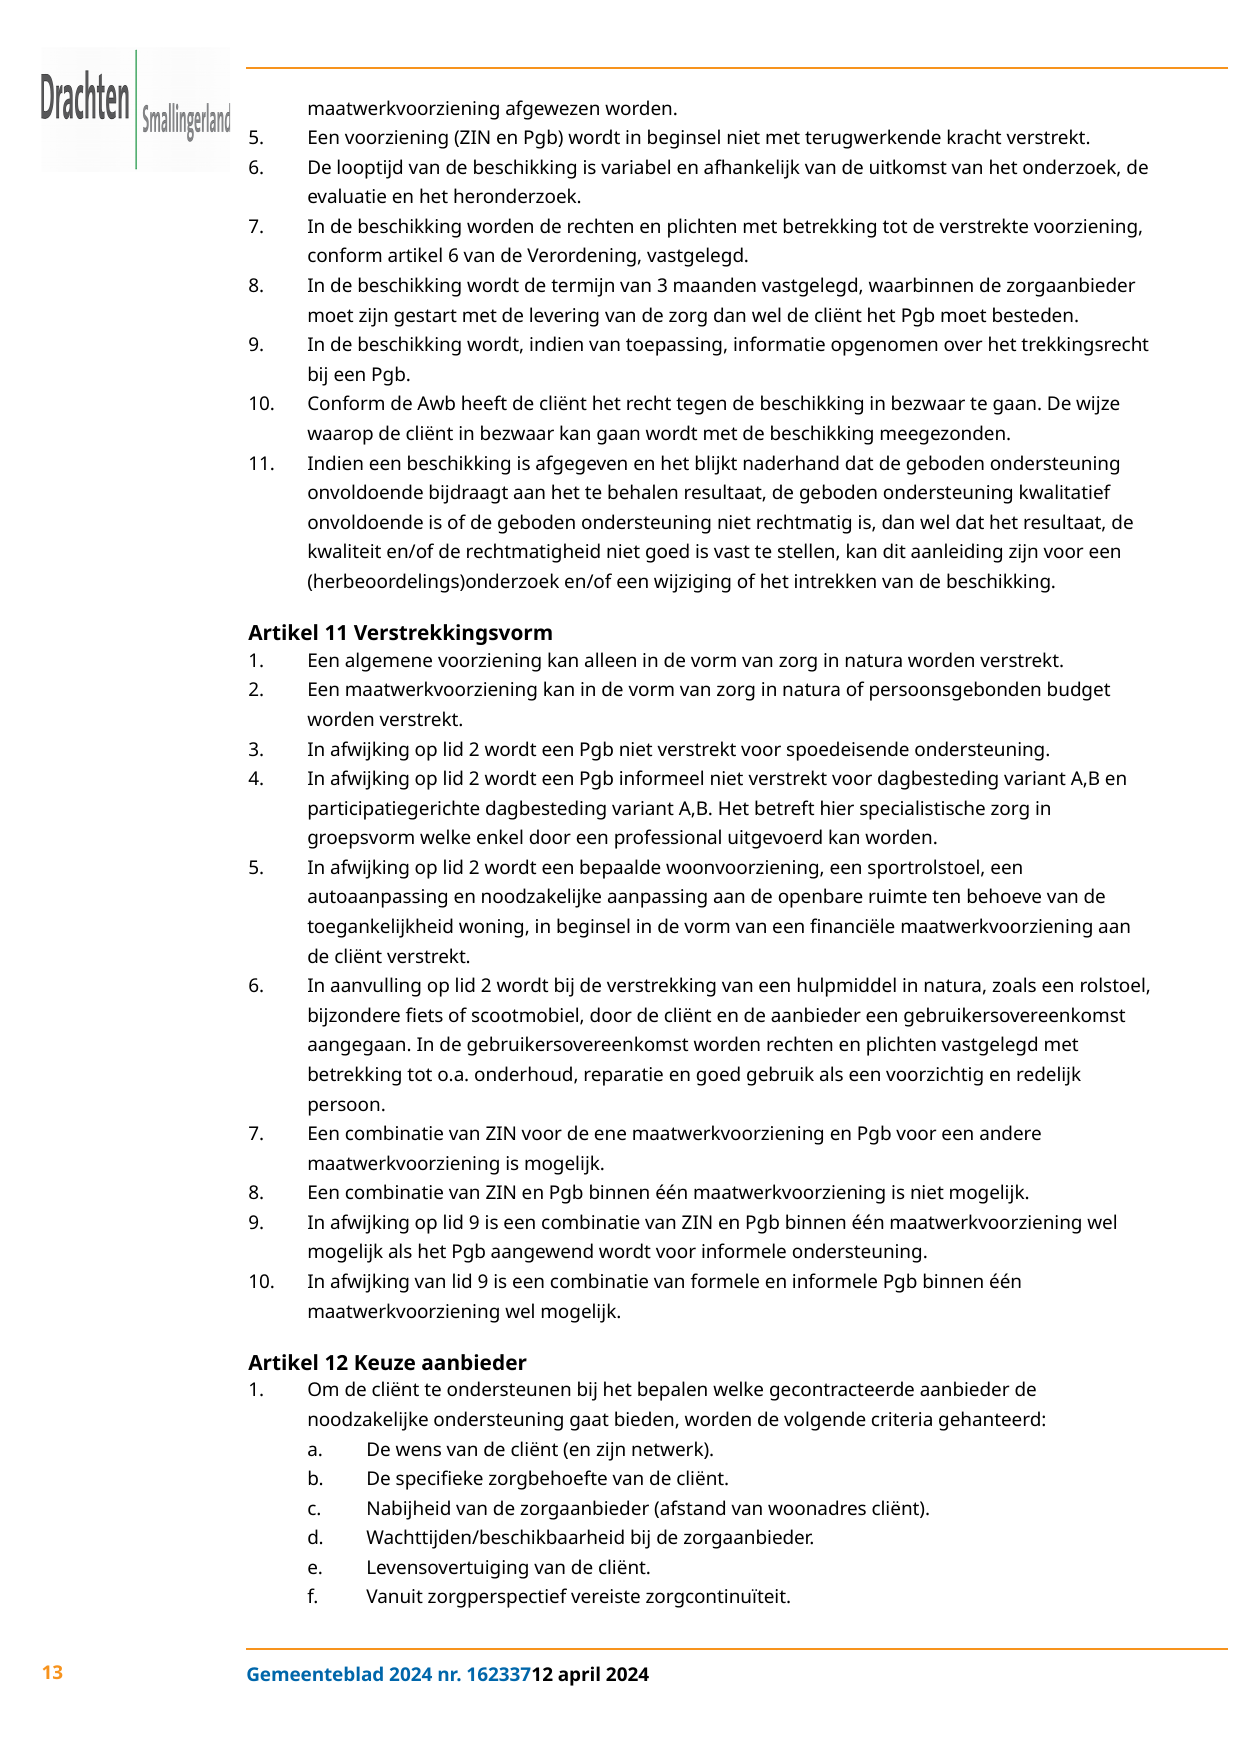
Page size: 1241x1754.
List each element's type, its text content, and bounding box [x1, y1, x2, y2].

list In de beschikking wordt de termijn van 3 maanden vastgelegd, waarbinnen de zorgaanbieder moet zijn gestart met de levering van de zorg dan wel de cliënt het Pgb moet besteden. [248, 272, 1152, 328]
list In aanvulling op lid 2 wordt bij de verstrekking van een hulpmiddel in natura, zoals een rolstoel, bijzondere fiets of scootmobiel, door de cliënt en de aanbieder een gebruikersovereenkomst aangegaan. In de gebruikersovereenkomst worden rechten en plichten vastgelegd met betrekking tot o.a. onderhoud, reparatie en goed gebruik als een voorzichtig en redelijk persoon. [248, 972, 1152, 1116]
list Een combinatie van ZIN voor de ene maatwerkvoorziening en Pgb voor een andere maatwerkvoorziening is mogelijk. [248, 1120, 1152, 1176]
list In afwijking op lid 2 wordt een Pgb informeel niet verstrekt voor dagbesteding variant A,B en participatiegerichte dagbesteding variant A,B. Het betreft hier specialistische zorg in groepsvorm welke enkel door een professional uitgevoerd kan worden. [248, 765, 1152, 850]
list Vanuit zorgperspectief vereiste zorgcontinuïteit. [307, 1584, 1152, 1609]
text Artikel 12 Keuze aanbieder [248, 1348, 1152, 1377]
list De specifieke zorgbehoefte van de cliënt. [307, 1465, 1152, 1491]
list Een combinatie van ZIN en Pgb binnen één maatwerkvoorziening is niet mogelijk. [248, 1179, 1152, 1205]
list De looptijd van de beschikking is variabel en afhankelijk van de uitkomst van het onderzoek, de evaluatie en het heronderzoek. [248, 154, 1152, 209]
list Wachttijden/beschikbaarheid bij de zorgaanbieder. [307, 1524, 1152, 1550]
list De wens van de cliënt (en zijn netwerk). [307, 1436, 1152, 1462]
text Artikel 11 Verstrekkingsvorm [248, 618, 1152, 647]
list Een voorziening (ZIN en Pgb) wordt in beginsel niet met terugwerkende kracht verstrekt. [248, 124, 1152, 150]
picture [41, 47, 231, 172]
list Om de cliënt te ondersteunen bij het bepalen welke gecontracteerde aanbieder de noodzakelijke ondersteuning gaat bieden, worden de volgende criteria gehanteerd: [248, 1377, 1152, 1432]
list Indien een beschikking is afgegeven en het blijkt naderhand dat de geboden ondersteuning onvoldoende bijdraagt aan het te behalen resultaat, de geboden ondersteuning kwalitatief onvoldoende is of de geboden ondersteuning niet rechtmatig is, dan wel dat het resultaat, de kwaliteit en/of de rechtmatigheid niet goed is vast te stellen, kan dit aanleiding zijn voor een (herbeoordelings)onderzoek en/of een wijziging of het intrekken van de beschikking. [248, 450, 1152, 594]
list Nabijheid van de zorgaanbieder (afstand van woonadres cliënt). [307, 1495, 1152, 1521]
list Een algemene voorziening kan alleen in de vorm van zorg in natura worden verstrekt. [248, 647, 1152, 673]
list In de beschikking worden de rechten en plichten met betrekking tot de verstrekte voorziening, conform artikel 6 van de Verordening, vastgelegd. [248, 213, 1152, 268]
list Levensovertuiging van de cliënt. [307, 1554, 1152, 1580]
list Conform de Awb heeft de cliënt het recht tegen de beschikking in bezwaar te gaan. De wijze waarop de cliënt in bezwaar kan gaan wordt met de beschikking meegezonden. [248, 391, 1152, 446]
list Een maatwerkvoorziening kan in de vorm van zorg in natura of persoonsgebonden budget worden verstrekt. [248, 677, 1152, 732]
list In afwijking op lid 2 wordt een bepaalde woonvoorziening, een sportrolstoel, een autoaanpassing en noodzakelijke aanpassing aan de openbare ruimte ten behoeve van de toegankelijkheid woning, in beginsel in de vorm van een financiële maatwerkvoorziening aan de cliënt verstrekt. [248, 854, 1152, 968]
list In afwijking op lid 9 is een combinatie van ZIN en Pgb binnen één maatwerkvoorziening wel mogelijk als het Pgb aangewend wordt voor informele ondersteuning. [248, 1209, 1152, 1264]
list maatwerkvoorziening afgewezen worden. [248, 95, 1152, 121]
list In afwijking van lid 9 is een combinatie van formele en informele Pgb binnen één maatwerkvoorziening wel mogelijk. [248, 1268, 1152, 1323]
list In afwijking op lid 2 wordt een Pgb niet verstrekt voor spoedeisende ondersteuning. [248, 736, 1152, 761]
list In de beschikking wordt, indien van toepassing, informatie opgenomen over het trekkingsrecht bij een Pgb. [248, 331, 1152, 387]
